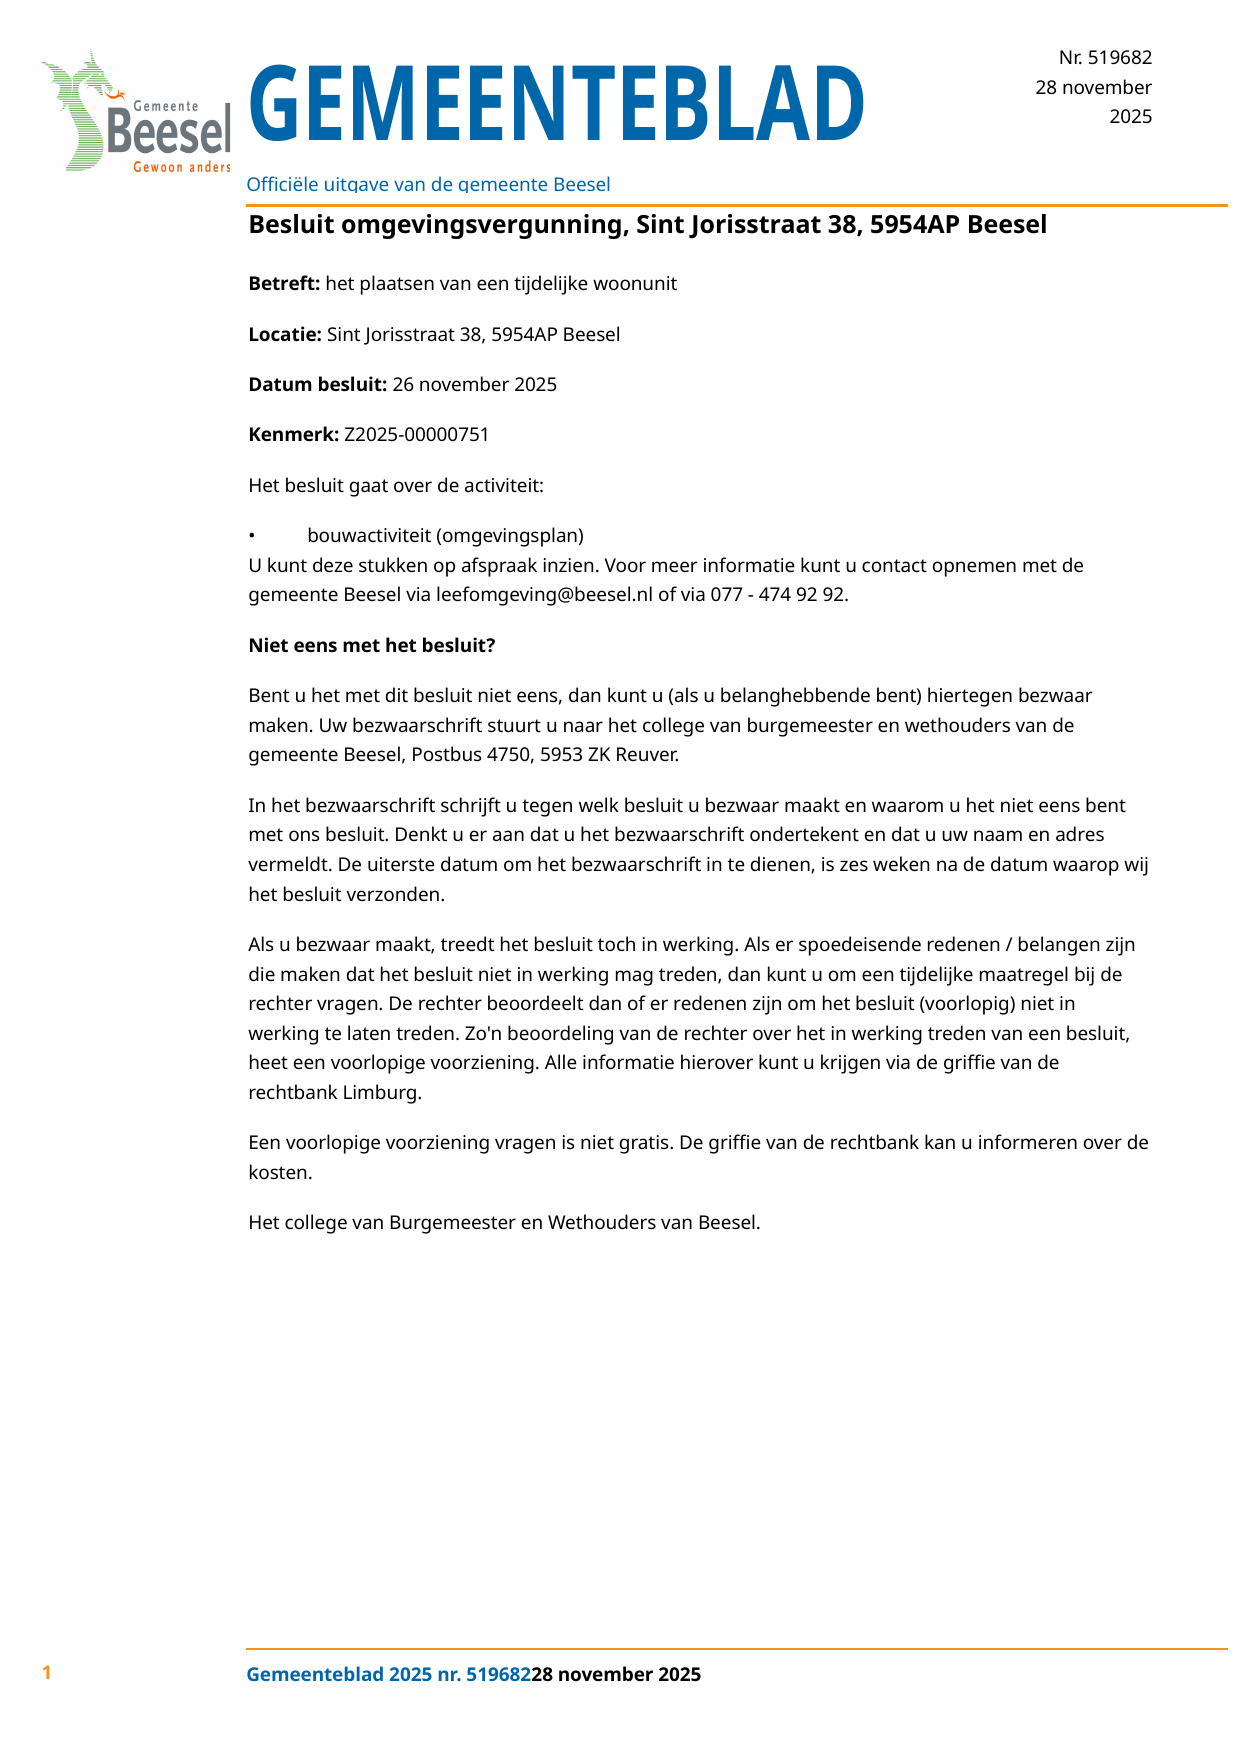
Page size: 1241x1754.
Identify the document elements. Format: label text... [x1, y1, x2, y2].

picture [41, 47, 231, 172]
text Het besluit gaat over de activiteit: [248, 472, 1152, 498]
text Datum besluit: 26 november 2025 [248, 371, 1152, 397]
text Niet eens met het besluit? [248, 632, 1152, 658]
text Besluit omgevingsvergunning, Sint Jorisstraat 38, 5954AP Beesel [248, 207, 1152, 241]
list bouwactiviteit (omgevingsplan) [248, 522, 1152, 548]
text Betreft: het plaatsen van een tijdelijke woonunit [248, 270, 1152, 296]
text Een voorlopige voorziening vragen is niet gratis. De griffie van de rechtbank kan u informeren over de kosten. [248, 1129, 1152, 1185]
text Bent u het met dit besluit niet eens, dan kunt u (als u belanghebbende bent) hiertegen bezwaar maken. Uw bezwaarschrift stuurt u naar het college van burgemeester en wethouders van de gemeente Beesel, Postbus 4750, 5953 ZK Reuver. [248, 682, 1152, 767]
text In het bezwaarschrift schrijft u tegen welk besluit u bezwaar maakt en waarom u het niet eens bent met ons besluit. Denkt u er aan dat u het bezwaarschrift ondertekent en dat u uw naam en adres vermeldt. De uiterste datum om het bezwaarschrift in te dienen, is zes weken na de datum waarop wij het besluit verzonden. [248, 792, 1152, 906]
text U kunt deze stukken op afspraak inzien. Voor meer informatie kunt u contact opnemen met de gemeente Beesel via leefomgeving@beesel.nl of via 077 - 474 92 92. [248, 552, 1152, 607]
text Locatie: Sint Jorisstraat 38, 5954AP Beesel [248, 321, 1152, 346]
text Het college van Burgemeester en Wethouders van Beesel. [248, 1209, 1152, 1235]
text Als u bezwaar maakt, treedt het besluit toch in werking. Als er spoedeisende redenen / belangen zijn die maken dat het besluit niet in werking mag treden, dan kunt u om een tijdelijke maatregel bij de rechter vragen. De rechter beoordeelt dan of er redenen zijn om het besluit (voorlopig) niet in werking te laten treden. Zo'n beoordeling van de rechter over het in werking treden van een besluit, heet een voorlopige voorziening. Alle informatie hierover kunt u krijgen via de griffie van de rechtbank Limburg. [248, 931, 1152, 1105]
text Kenmerk: Z2025-00000751 [248, 422, 1152, 447]
